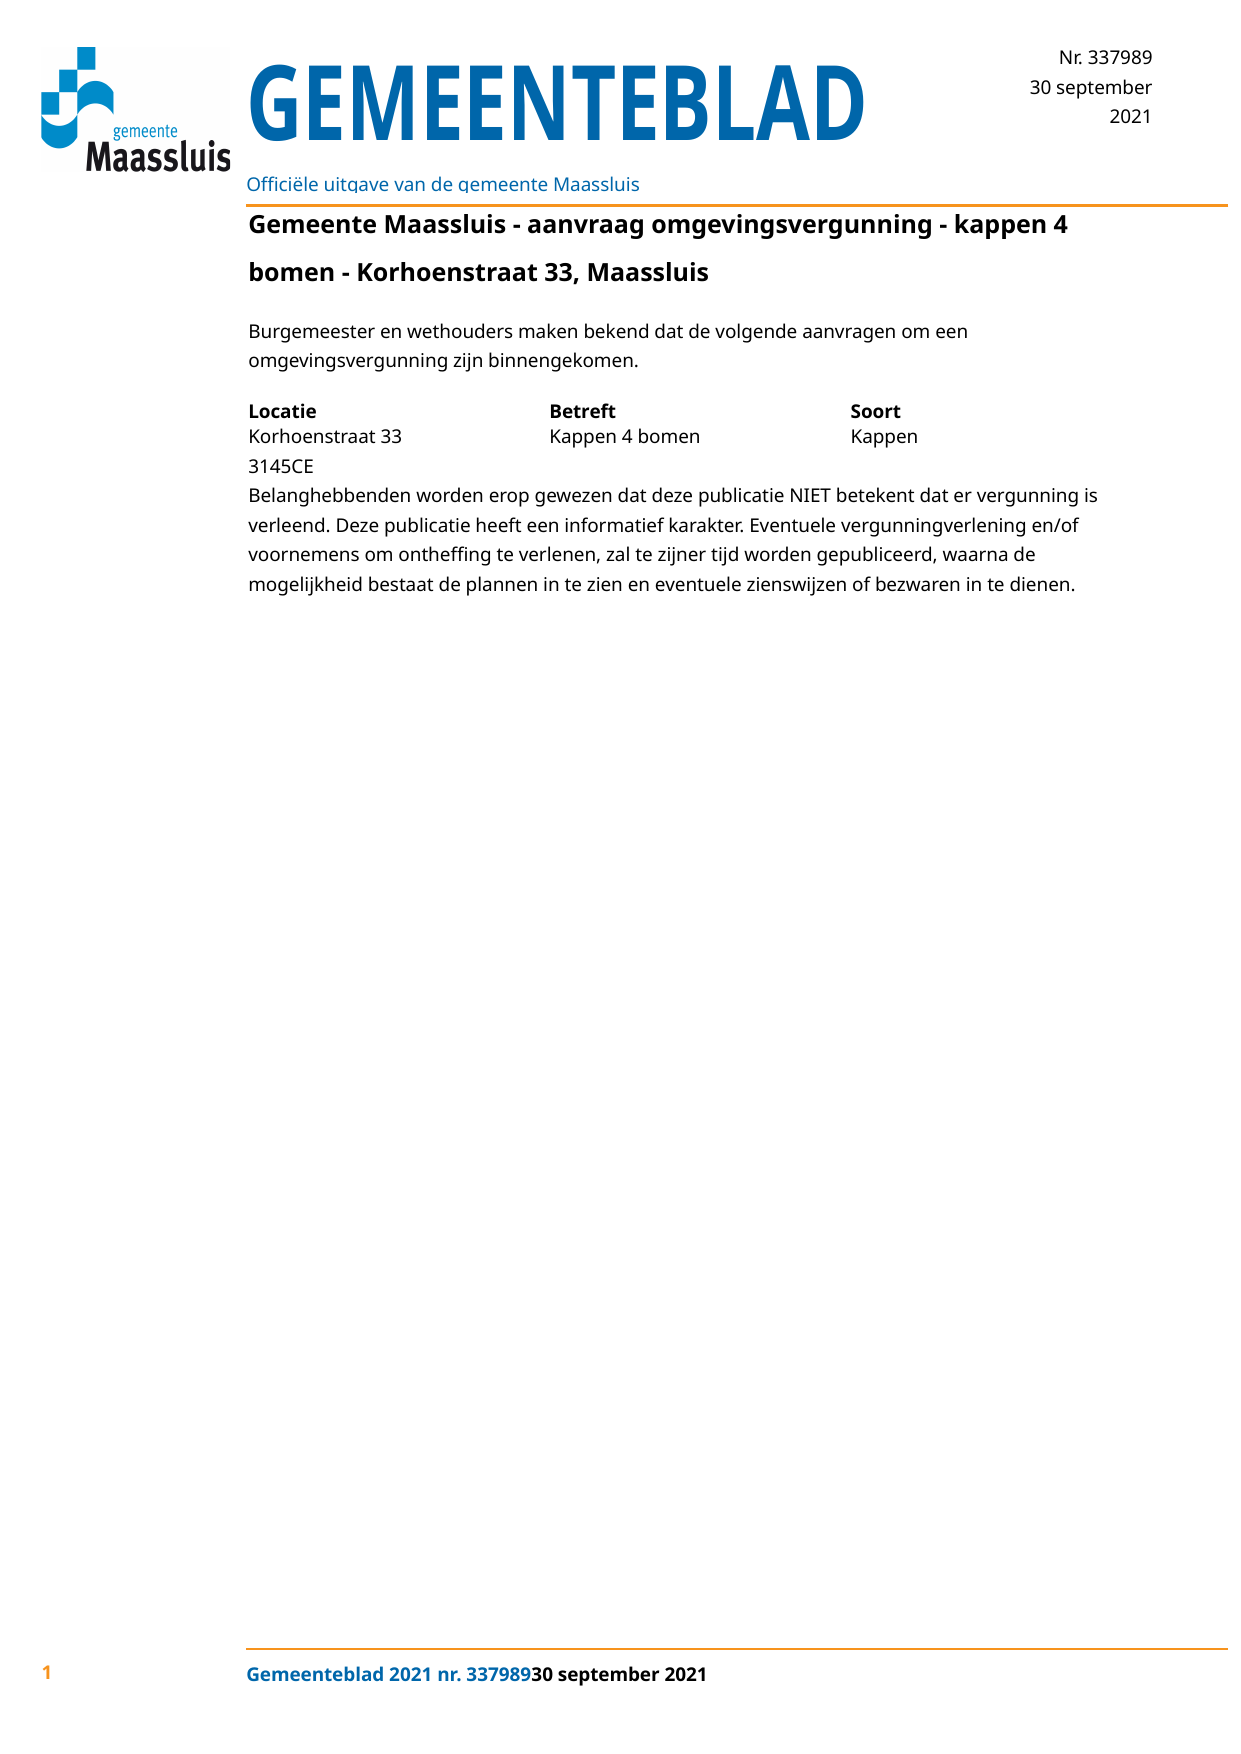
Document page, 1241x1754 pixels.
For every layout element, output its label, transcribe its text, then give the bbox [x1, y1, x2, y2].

text Gemeente Maassluis - aanvraag omgevingsvergunning - kappen 4 bomen - Korhoenstraat 33, Maassluis [248, 207, 1152, 288]
table_header Soort [850, 398, 1152, 424]
picture [41, 47, 77, 92]
text Belanghebbenden worden erop gewezen dat deze publicatie NIET betekent dat er vergunning is verleend. Deze publicatie heeft een informatief karakter. Eventuele vergunningverlening en/of voornemens om ontheffing te verlenen, zal te zijner tijd worden gepubliceerd, waarna de mogelijkheid bestaat de plannen in te zien en eventuele zienswijzen of bezwaren in te dienen. [248, 482, 1152, 597]
table_header Betreft [549, 398, 850, 424]
picture [41, 47, 231, 172]
table_header Locatie [248, 398, 549, 424]
table_cell Korhoenstraat 33 3145CE [248, 424, 549, 479]
text Burgemeester en wethouders maken bekend dat de volgende aanvragen om een omgevingsvergunning zijn binnengekomen. [248, 318, 1152, 373]
table_cell Kappen [850, 424, 1152, 479]
table_cell Kappen 4 bomen [549, 424, 850, 479]
